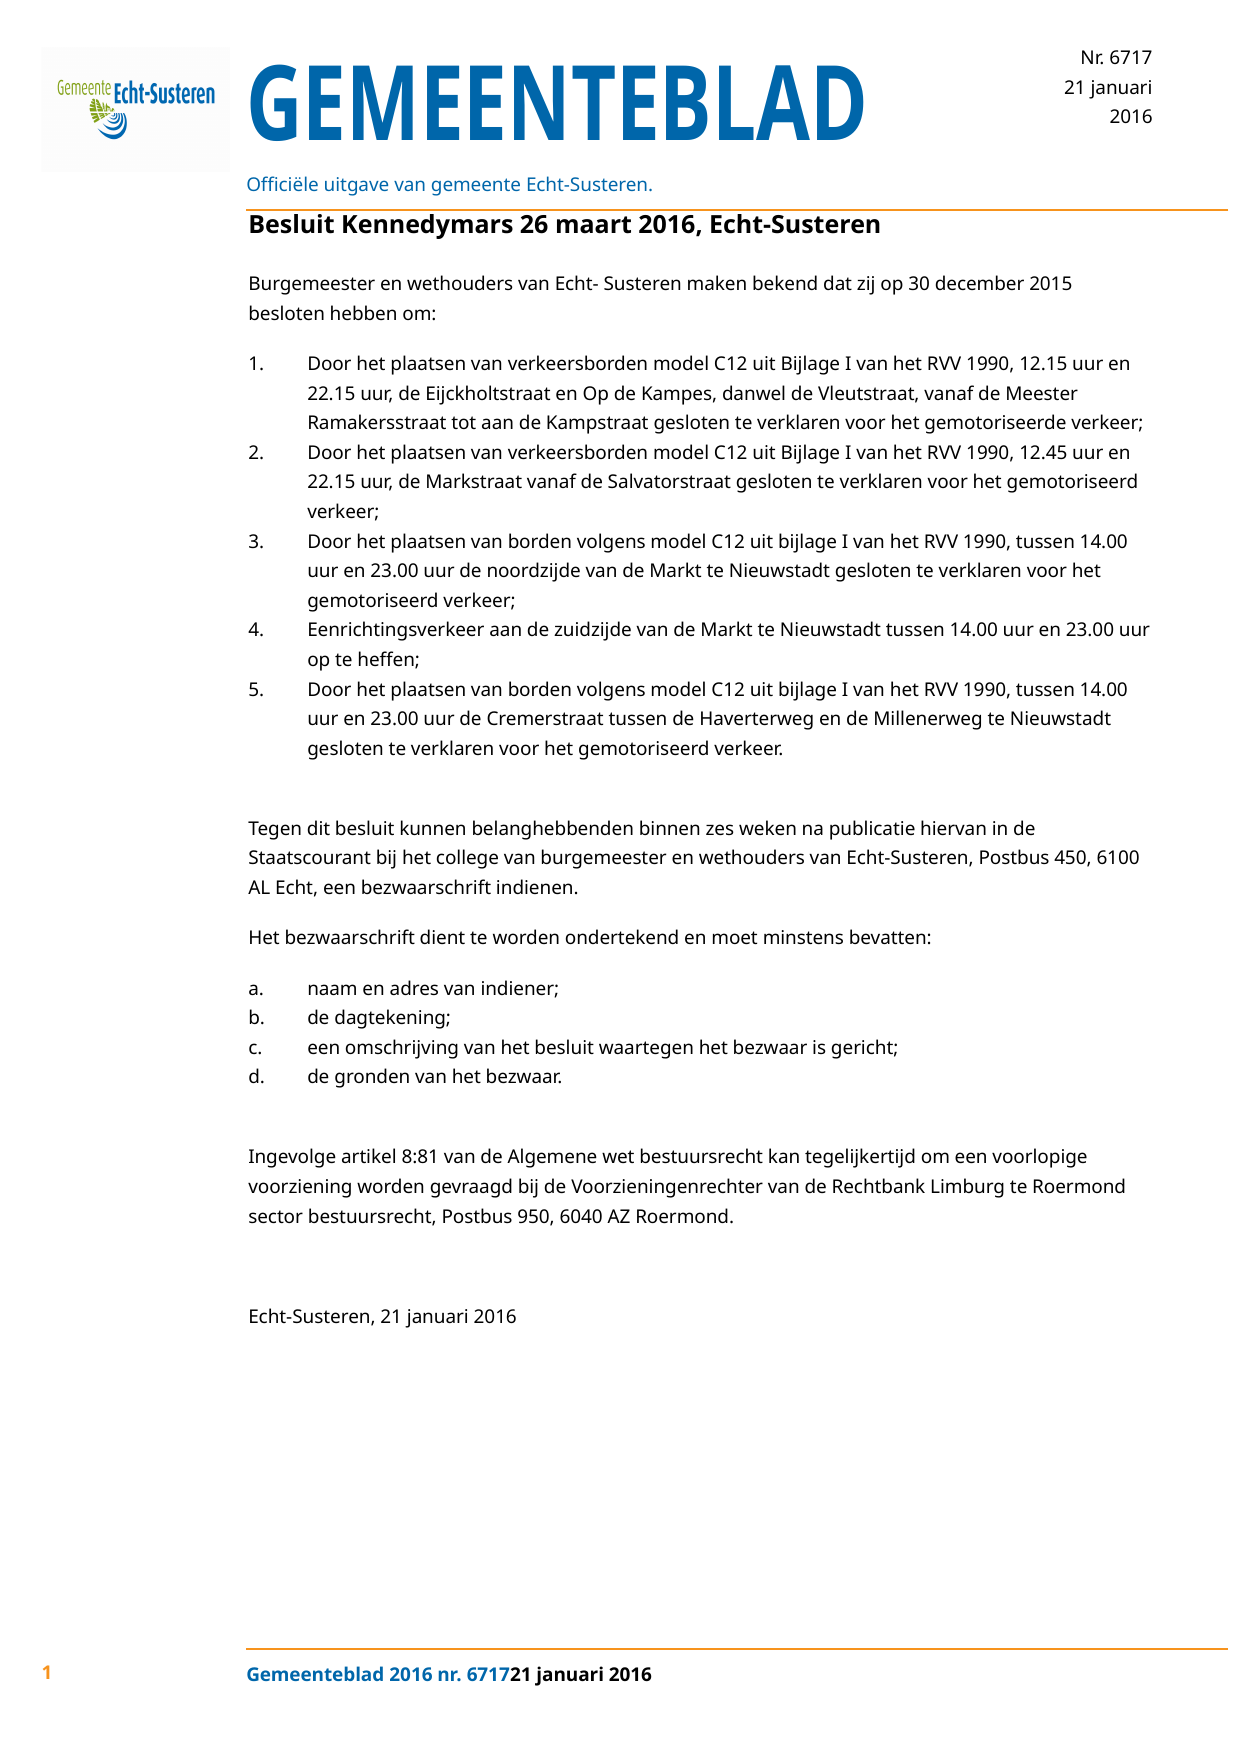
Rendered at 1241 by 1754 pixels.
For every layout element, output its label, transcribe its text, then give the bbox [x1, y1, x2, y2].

text Ingevolge artikel 8:81 van de Algemene wet bestuursrecht kan tegelijkertijd om een voorlopige voorziening worden gevraagd bij de Voorzieningenrechter van de Rechtbank Limburg te Roermond sector bestuursrecht, Postbus 950, 6040 AZ Roermond. [248, 1144, 1152, 1228]
list Door het plaatsen van verkeersborden model C12 uit Bijlage I van het RVV 1990, 12.15 uur en 22.15 uur, de Eijckholtstraat en Op de Kampes, danwel de Vleutstraat, vanaf de Meester Ramakersstraat tot aan de Kampstraat gesloten te verklaren voor het gemotoriseerde verkeer; [248, 350, 1152, 435]
text Echt-Susteren, 21 januari 2016 [248, 1304, 1152, 1329]
text Tegen dit besluit kunnen belanghebbenden binnen zes weken na publicatie hiervan in de Staatscourant bij het college van burgemeester en wethouders van Echt-Susteren, Postbus 450, 6100 AL Echt, een bezwaarschrift indienen. [248, 815, 1152, 900]
list Door het plaatsen van verkeersborden model C12 uit Bijlage I van het RVV 1990, 12.45 uur en 22.15 uur, de Markstraat vanaf de Salvatorstraat gesloten te verklaren voor het gemotoriseerd verkeer; [248, 439, 1152, 524]
list een omschrijving van het besluit waartegen het bezwaar is gericht; [248, 1034, 1152, 1060]
text Het bezwaarschrift dient te worden ondertekend en moet minstens bevatten: [248, 924, 1152, 950]
text Burgemeester en wethouders van Echt- Susteren maken bekend dat zij op 30 december 2015 besloten hebben om: [248, 270, 1152, 326]
list de gronden van het bezwaar. [248, 1064, 1152, 1089]
list naam en adres van indiener; [248, 975, 1152, 1001]
list Door het plaatsen van borden volgens model C12 uit bijlage I van het RVV 1990, tussen 14.00 uur en 23.00 uur de Cremerstraat tussen de Haverterweg en de Millenerweg te Nieuwstadt gesloten te verklaren voor het gemotoriseerd verkeer. [248, 676, 1152, 761]
list de dagtekening; [248, 1004, 1152, 1030]
list Door het plaatsen van borden volgens model C12 uit bijlage I van het RVV 1990, tussen 14.00 uur en 23.00 uur de noordzijde van de Markt te Nieuwstadt gesloten te verklaren voor het gemotoriseerd verkeer; [248, 528, 1152, 613]
text Besluit Kennedymars 26 maart 2016, Echt-Susteren [248, 211, 1152, 241]
list Eenrichtingsverkeer aan de zuidzijde van de Markt te Nieuwstadt tussen 14.00 uur en 23.00 uur op te heffen; [248, 617, 1152, 672]
picture [41, 47, 231, 172]
